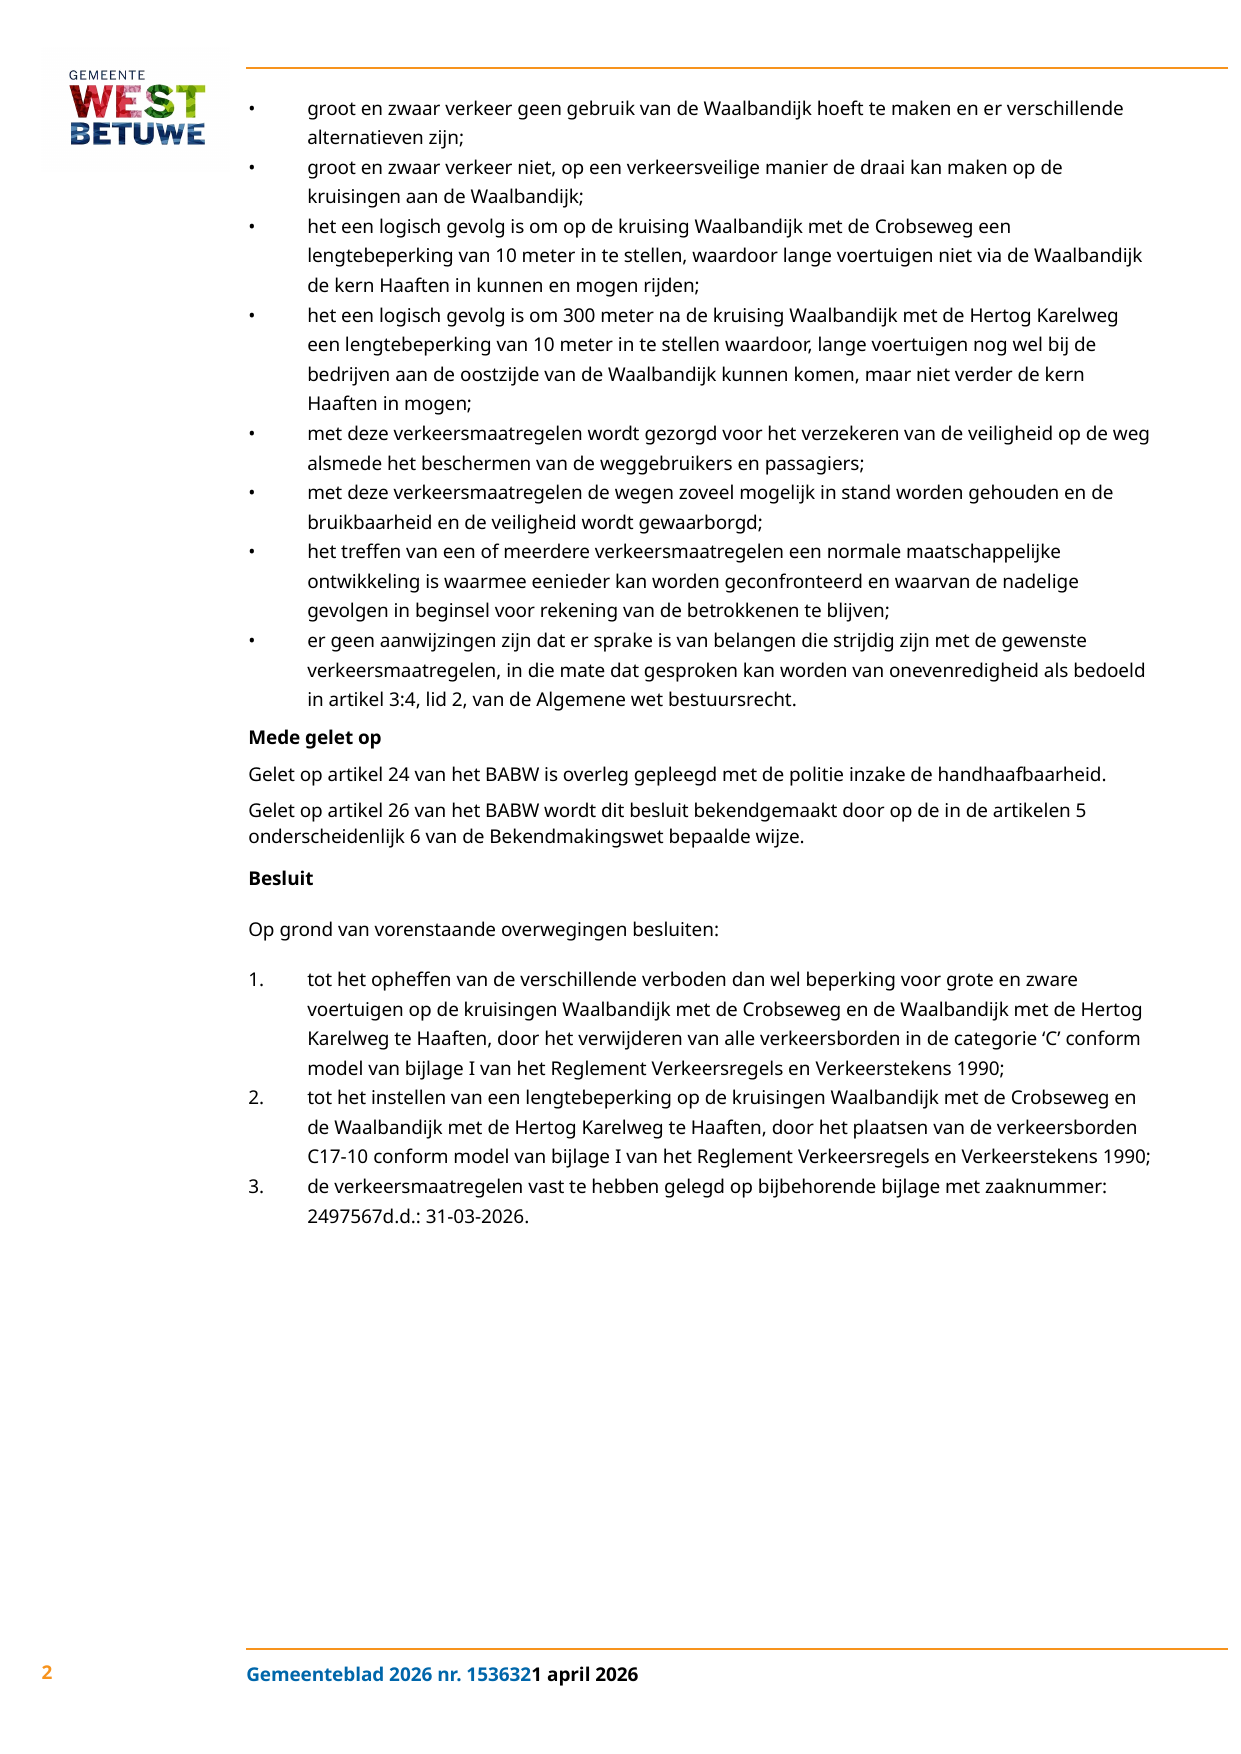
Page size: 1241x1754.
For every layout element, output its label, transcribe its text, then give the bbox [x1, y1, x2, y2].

picture [41, 47, 231, 172]
text Op grond van vorenstaande overwegingen besluiten: [248, 916, 1152, 942]
text Besluit [248, 865, 1152, 891]
list met deze verkeersmaatregelen de wegen zoveel mogelijk in stand worden gehouden en de bruikbaarheid en de veiligheid wordt gewaarborgd; [248, 479, 1152, 535]
text Gelet op artikel 26 van het BABW wordt dit besluit bekendgemaakt door op de in de artikelen 5 onderscheidenlijk 6 van de Bekendmakingswet bepaalde wijze. [248, 798, 1152, 849]
list groot en zwaar verkeer geen gebruik van de Waalbandijk hoeft te maken en er verschillende alternatieven zijn; [248, 95, 1152, 150]
list groot en zwaar verkeer niet, op een verkeersveilige manier de draai kan maken op de kruisingen aan de Waalbandijk; [248, 154, 1152, 209]
list het een logisch gevolg is om op de kruising Waalbandijk met de Crobseweg een lengtebeperking van 10 meter in te stellen, waardoor lange voertuigen niet via de Waalbandijk de kern Haaften in kunnen en mogen rijden; [248, 213, 1152, 298]
text Mede gelet op [248, 724, 1152, 750]
list het treffen van een of meerdere verkeersmaatregelen een normale maatschappelijke ontwikkeling is waarmee eenieder kan worden geconfronteerd en waarvan de nadelige gevolgen in beginsel voor rekening van de betrokkenen te blijven; [248, 538, 1152, 623]
text Gelet op artikel 24 van het BABW is overleg gepleegd met de politie inzake de handhaafbaarheid. [248, 761, 1152, 787]
list tot het instellen van een lengtebeperking op de kruisingen Waalbandijk met de Crobseweg en de Waalbandijk met de Hertog Karelweg te Haaften, door het plaatsen van de verkeersborden C17-10 conform model van bijlage I van het Reglement Verkeersregels en Verkeerstekens 1990; [248, 1084, 1152, 1169]
list het een logisch gevolg is om 300 meter na de kruising Waalbandijk met de Hertog Karelweg een lengtebeperking van 10 meter in te stellen waardoor, lange voertuigen nog wel bij de bedrijven aan de oostzijde van de Waalbandijk kunnen komen, maar niet verder de kern Haaften in mogen; [248, 302, 1152, 416]
list tot het opheffen van de verschillende verboden dan wel beperking voor grote en zware voertuigen op de kruisingen Waalbandijk met de Crobseweg en de Waalbandijk met de Hertog Karelweg te Haaften, door het verwijderen van alle verkeersborden in de categorie ‘C’ conform model van bijlage I van het Reglement Verkeersregels en Verkeerstekens 1990; [248, 966, 1152, 1081]
list er geen aanwijzingen zijn dat er sprake is van belangen die strijdig zijn met de gewenste verkeersmaatregelen, in die mate dat gesproken kan worden van onevenredigheid als bedoeld in artikel 3:4, lid 2, van de Algemene wet bestuursrecht. [248, 627, 1152, 712]
list met deze verkeersmaatregelen wordt gezorgd voor het verzekeren van de veiligheid op de weg alsmede het beschermen van de weggebruikers en passagiers; [248, 420, 1152, 476]
list de verkeersmaatregelen vast te hebben gelegd op bijbehorende bijlage met zaaknummer: 2497567d.d.: 31-03-2026. [248, 1173, 1152, 1229]
